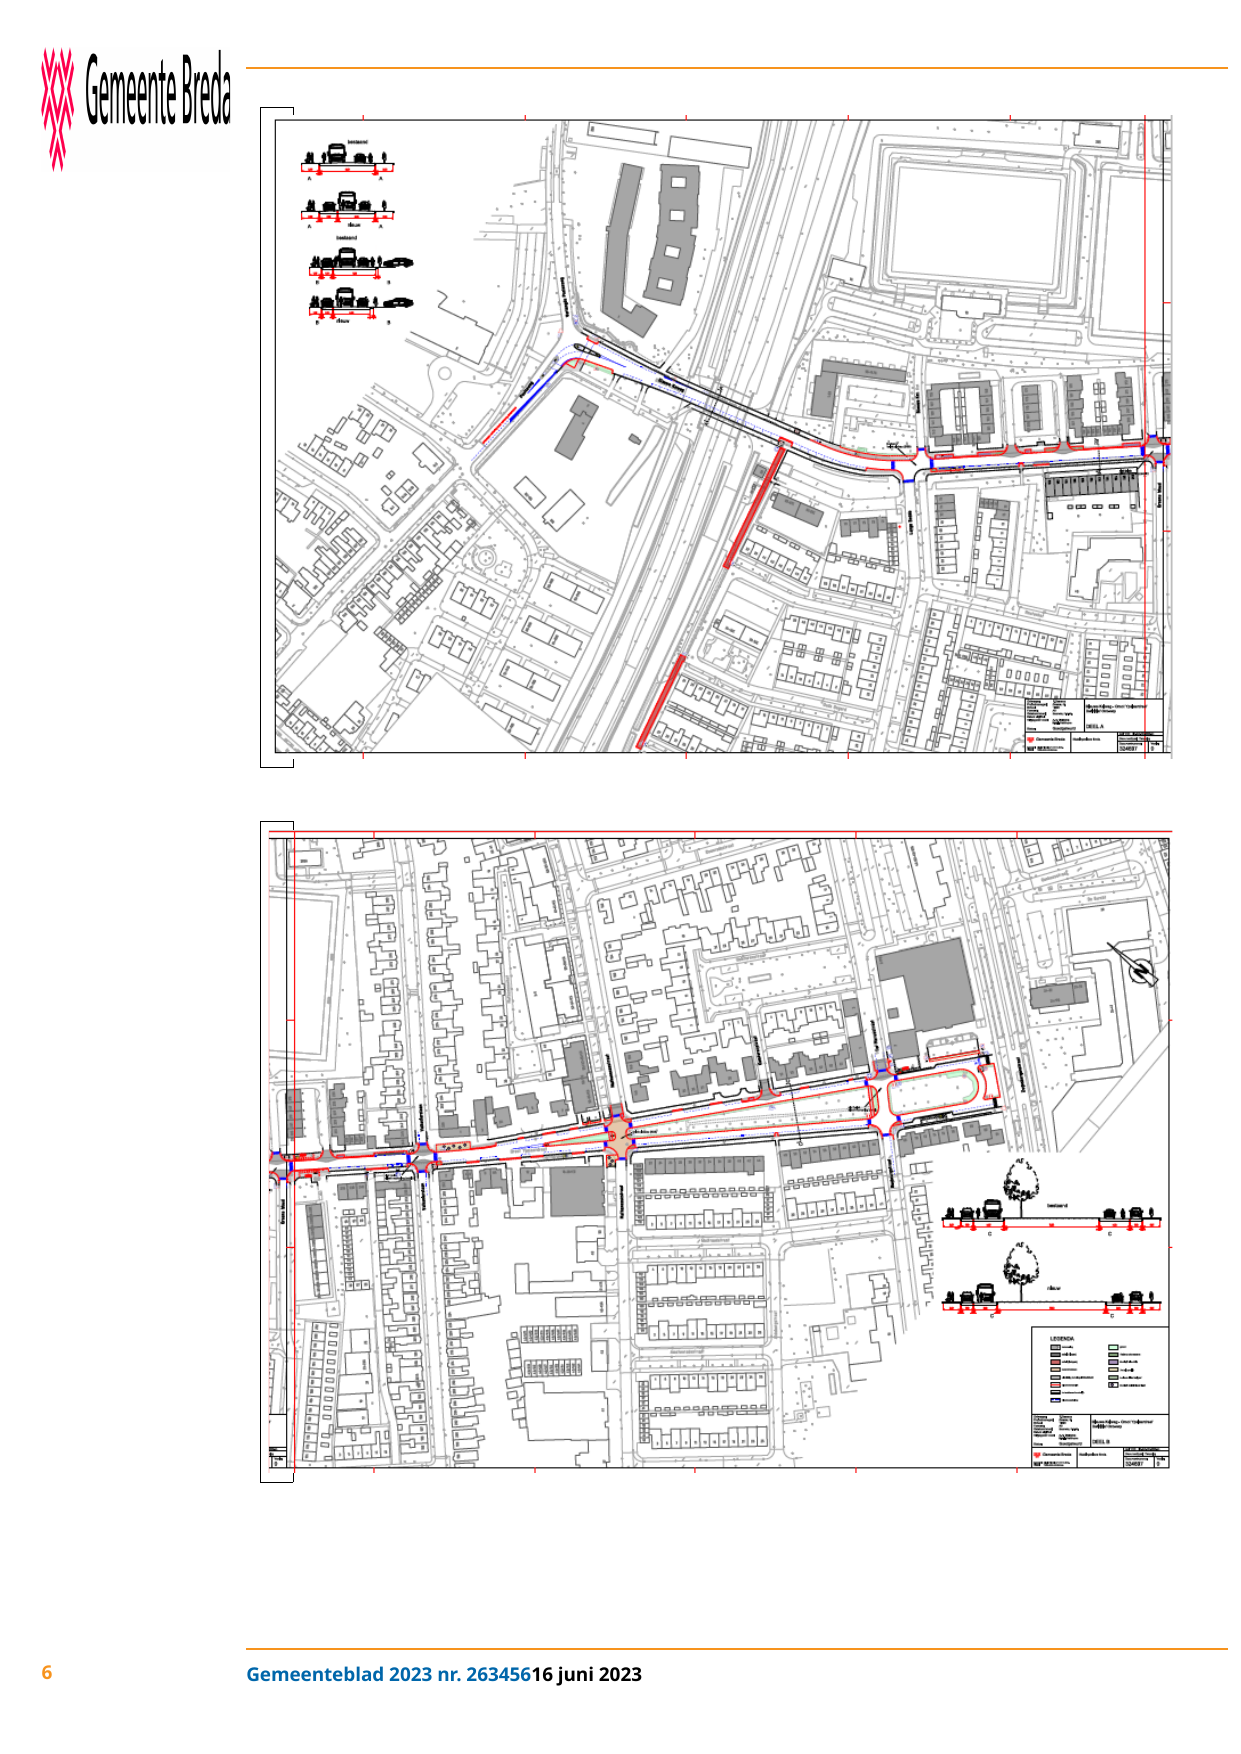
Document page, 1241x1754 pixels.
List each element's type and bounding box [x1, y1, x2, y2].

picture [41, 47, 231, 172]
picture [268, 115, 1173, 759]
picture [268, 830, 1173, 1473]
